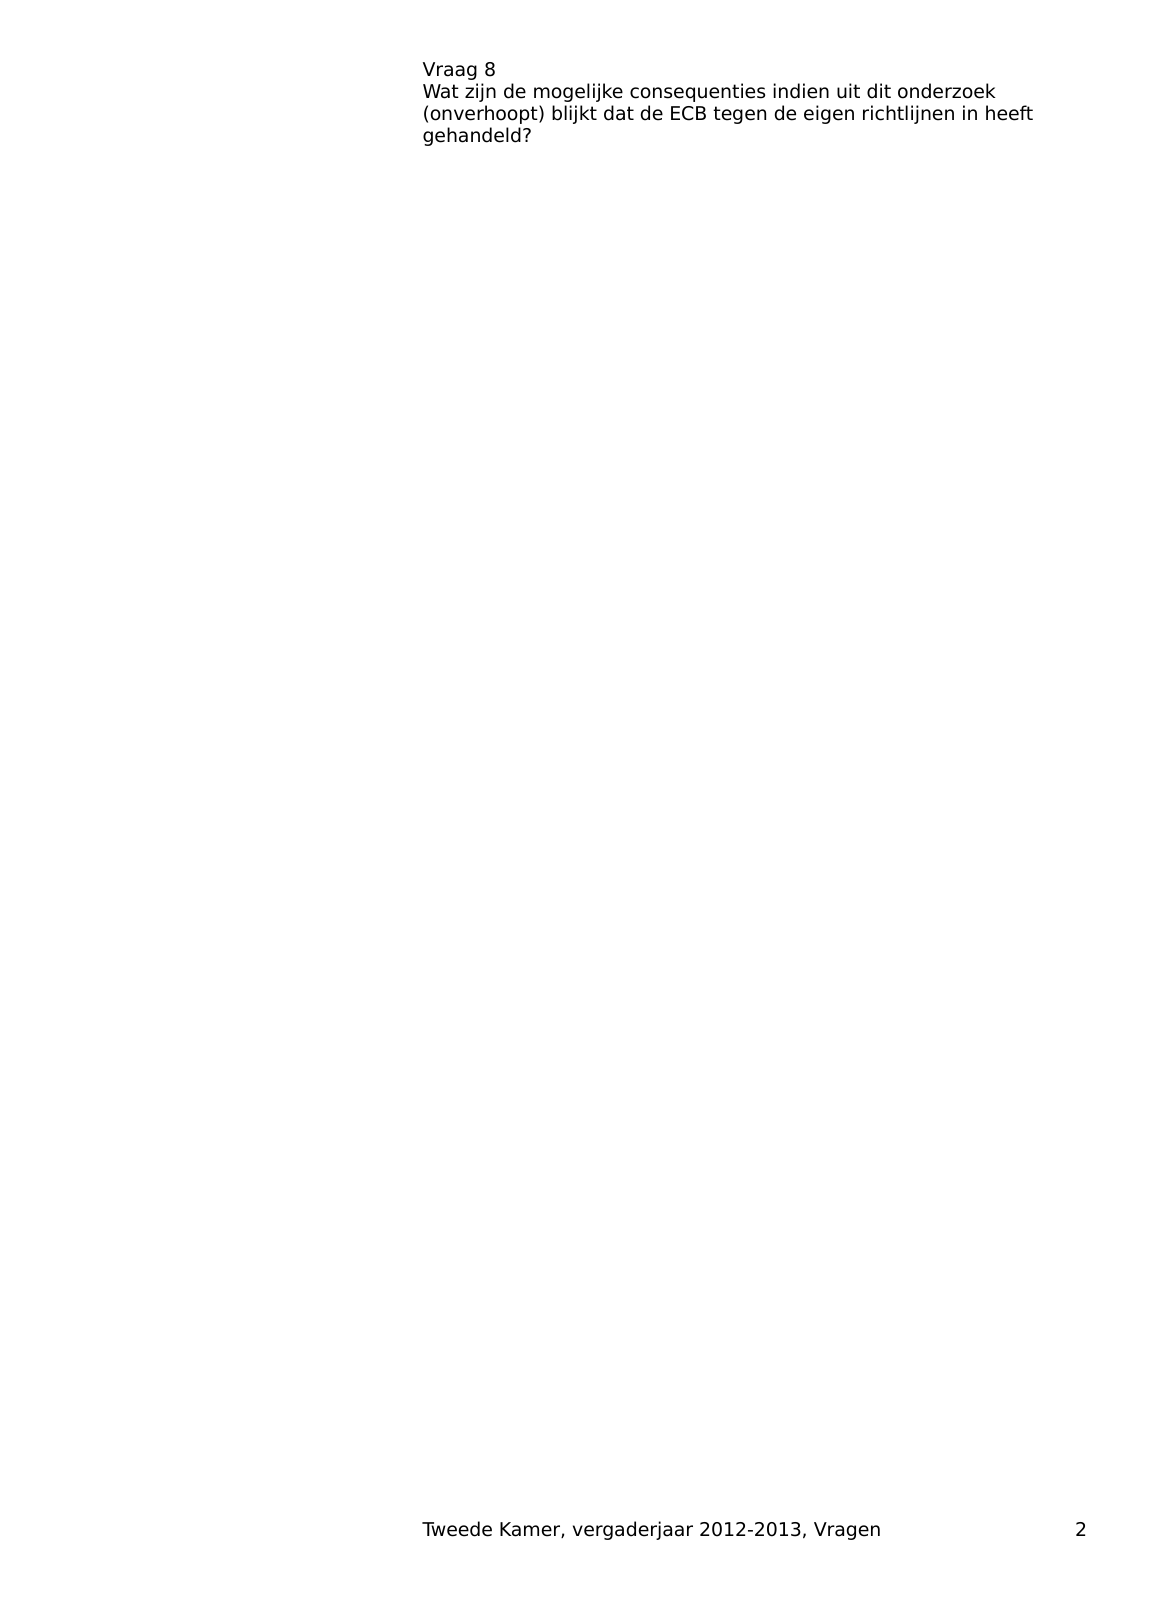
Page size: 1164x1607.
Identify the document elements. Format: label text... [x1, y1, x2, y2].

text Wat zijn de mogelijke consequenties indien uit dit onderzoek (onverhoopt) blijkt dat de ECB tegen de eigen richtlijnen in heeft gehandeld? [422, 81, 1087, 147]
text Vraag 8 [422, 59, 1087, 81]
